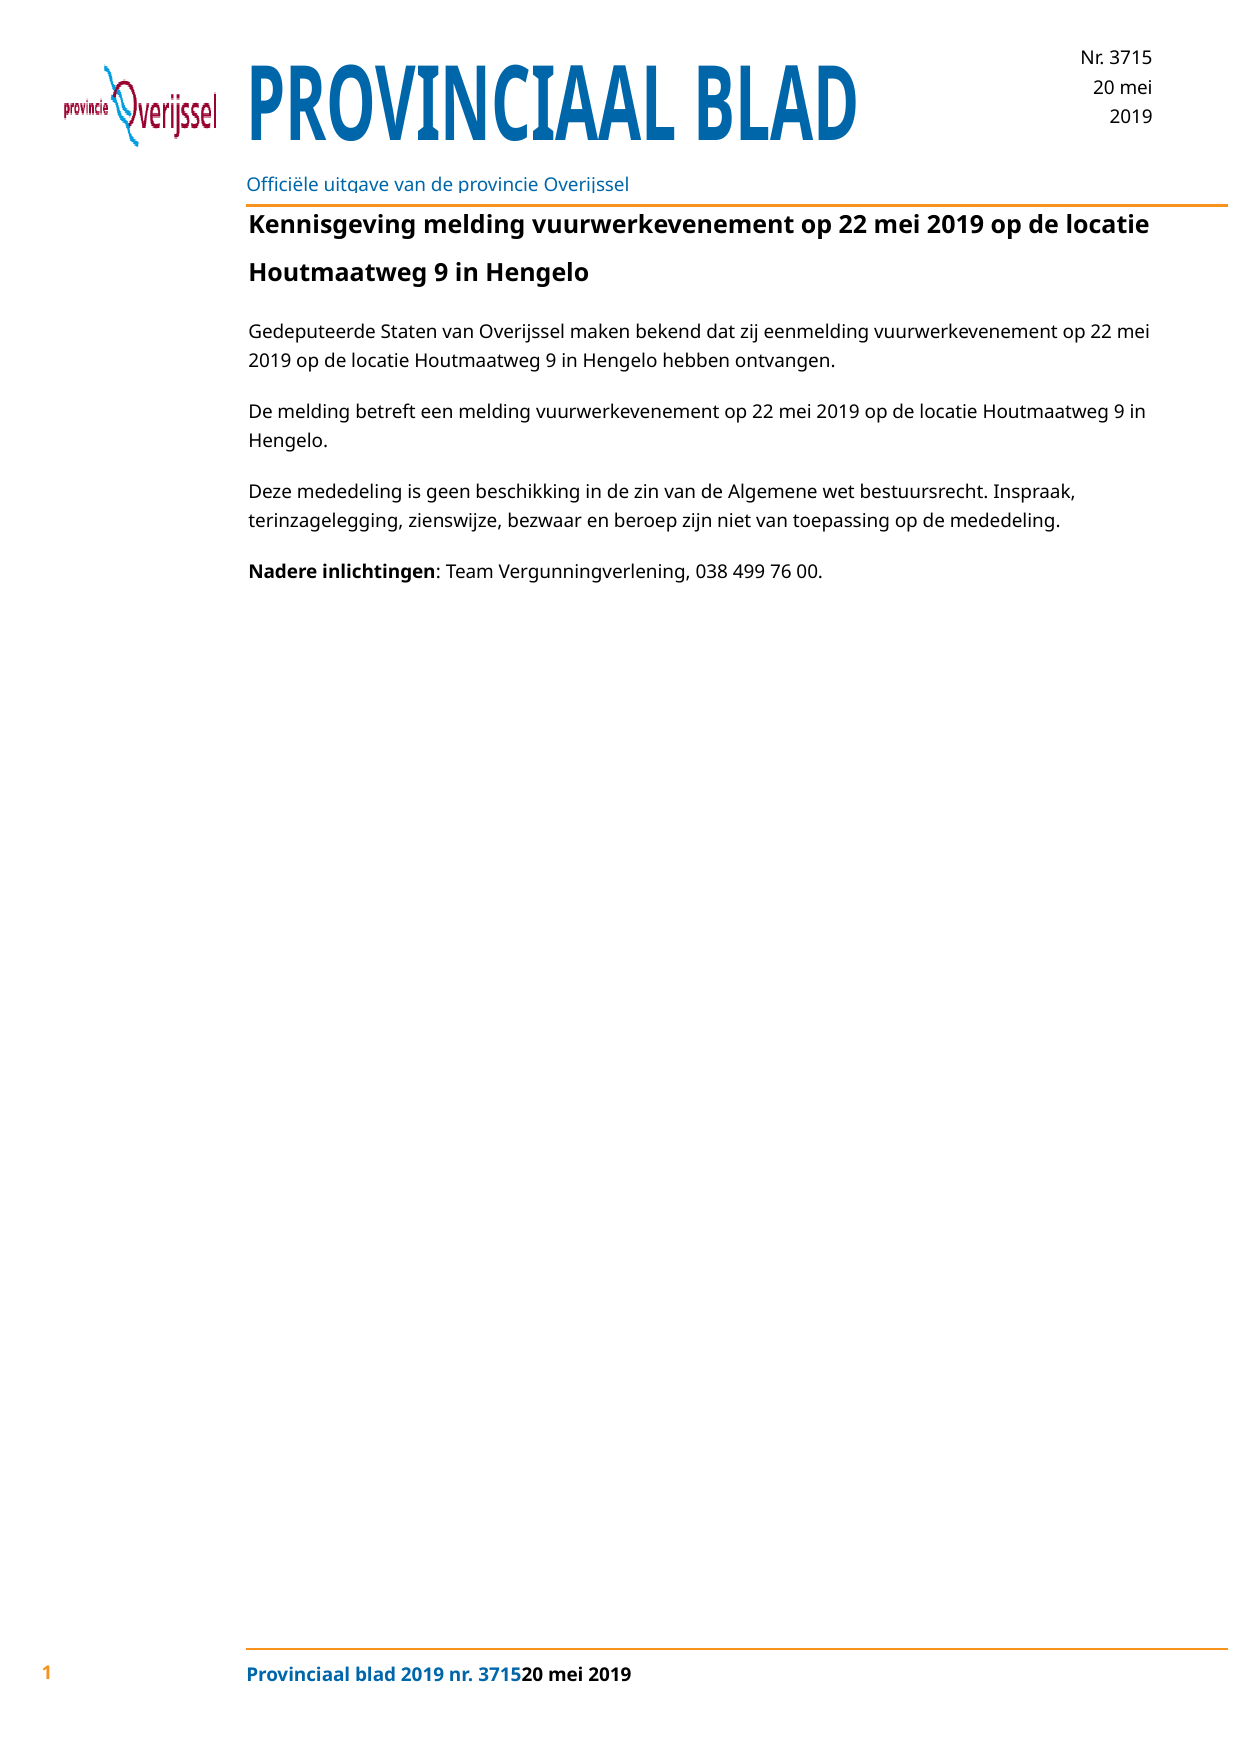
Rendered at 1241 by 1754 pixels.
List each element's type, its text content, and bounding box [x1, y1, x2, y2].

text Nadere inlichtingen: Team Vergunningverlening, 038 499 76 00. [248, 558, 1152, 584]
text De melding betreft een melding vuurwerkevenement op 22 mei 2019 op de locatie Houtmaatweg 9 in Hengelo. [248, 398, 1152, 453]
text Deze mededeling is geen beschikking in de zin van de Algemene wet bestuursrecht. Inspraak, terinzagelegging, zienswijze, bezwaar en beroep zijn niet van toepassing op de mededeling. [248, 478, 1152, 533]
picture [41, 47, 231, 172]
text Gedeputeerde Staten van Overijssel maken bekend dat zij eenmelding vuurwerkevenement op 22 mei 2019 op de locatie Houtmaatweg 9 in Hengelo hebben ontvangen. [248, 318, 1152, 373]
text Kennisgeving melding vuurwerkevenement op 22 mei 2019 op de locatie Houtmaatweg 9 in Hengelo [248, 207, 1152, 288]
